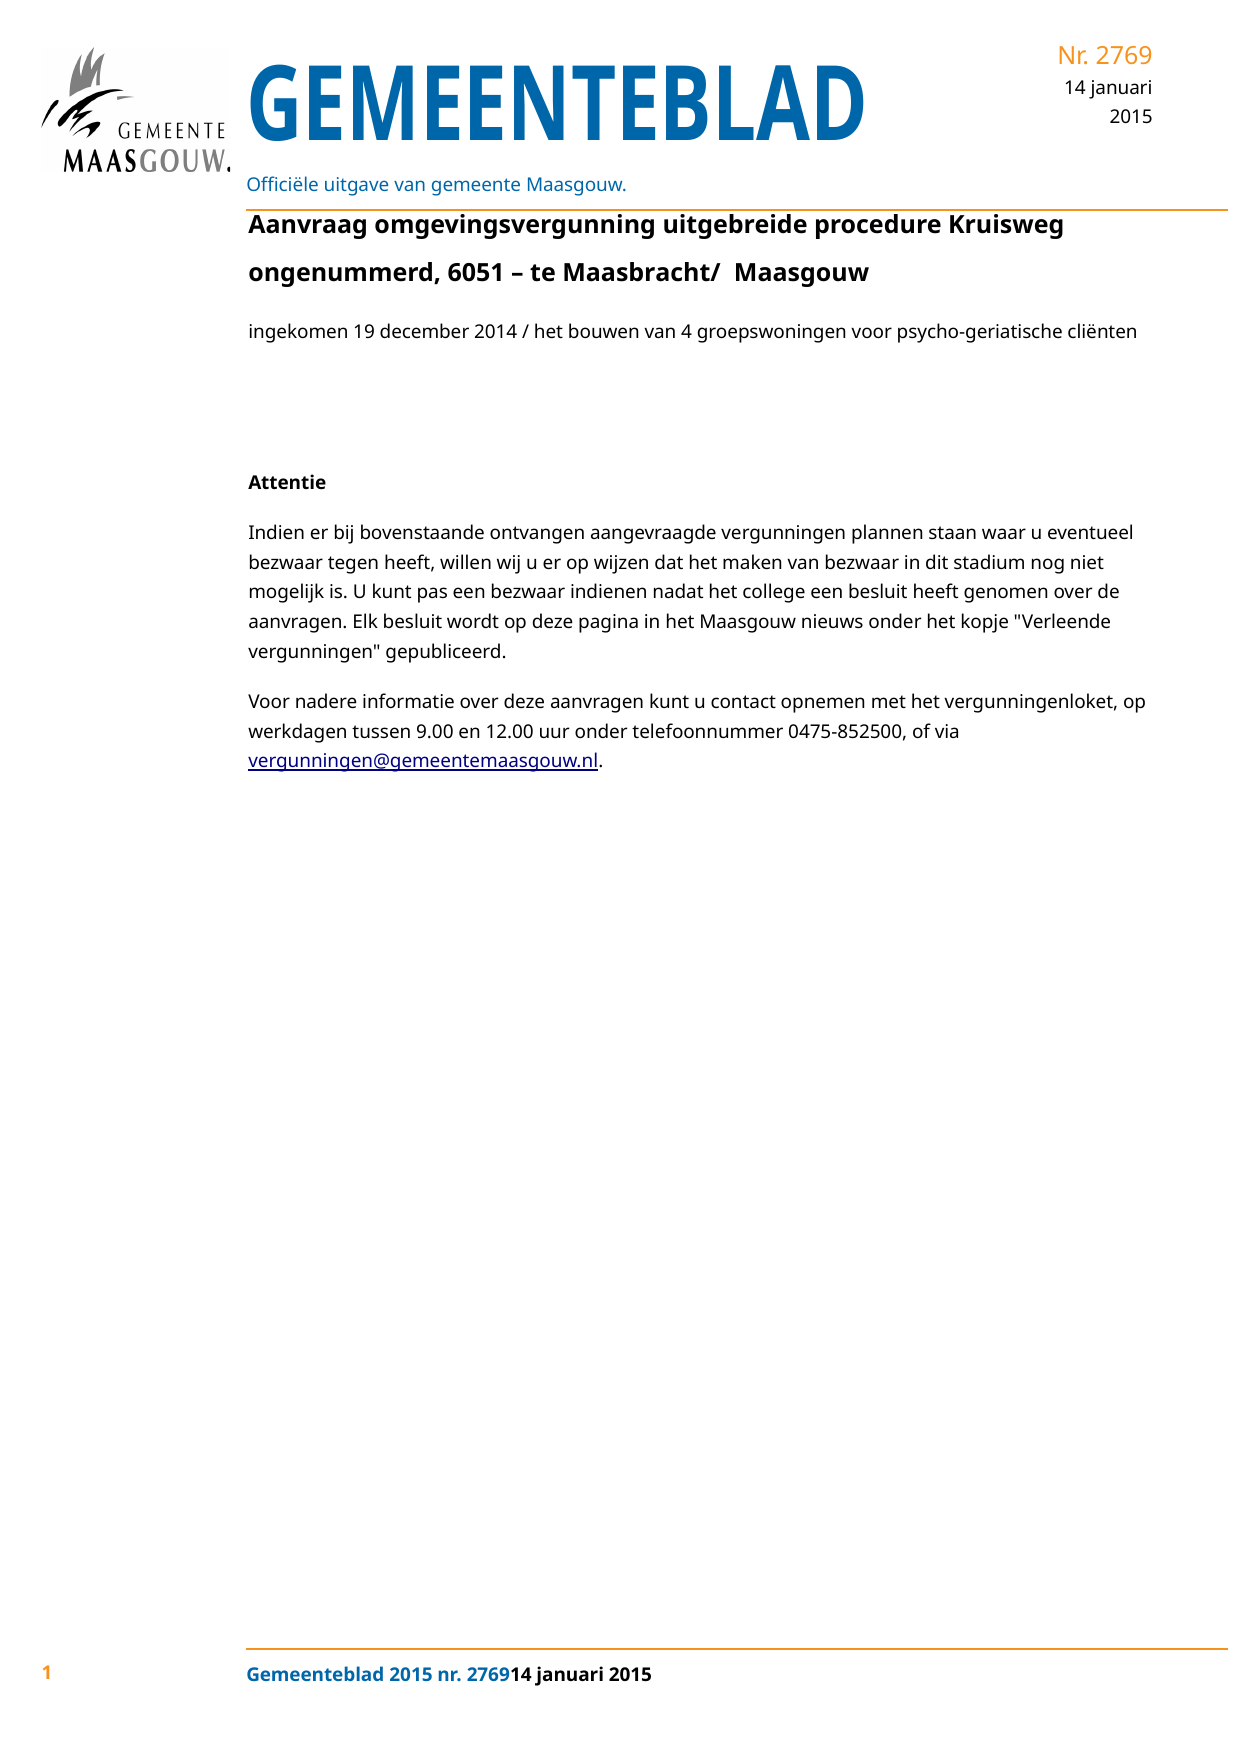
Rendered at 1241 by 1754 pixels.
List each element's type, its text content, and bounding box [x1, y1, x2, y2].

text Attentie [248, 469, 1152, 495]
picture [41, 47, 231, 172]
text Aanvraag omgevingsvergunning uitgebreide procedure Kruisweg ongenummerd, 6051 – te Maasbracht/ Maasgouw [248, 211, 1152, 288]
text ingekomen 19 december 2014 / het bouwen van 4 groepswoningen voor psycho-geriatische cliënten [248, 318, 1152, 344]
text Voor nadere informatie over deze aanvragen kunt u contact opnemen met het vergunningenloket, op werkdagen tussen 9.00 en 12.00 uur onder telefoonnummer 0475-852500, of via vergunningen@gemeentemaasgouw.nl. [248, 688, 1152, 773]
text Indien er bij bovenstaande ontvangen aangevraagde vergunningen plannen staan waar u eventueel bezwaar tegen heeft, willen wij u er op wijzen dat het maken van bezwaar in dit stadium nog niet mogelijk is. U kunt pas een bezwaar indienen nadat het college een besluit heeft genomen over de aanvragen. Elk besluit wordt op deze pagina in het Maasgouw nieuws onder het kopje "Verleende vergunningen" gepubliceerd. [248, 519, 1152, 664]
